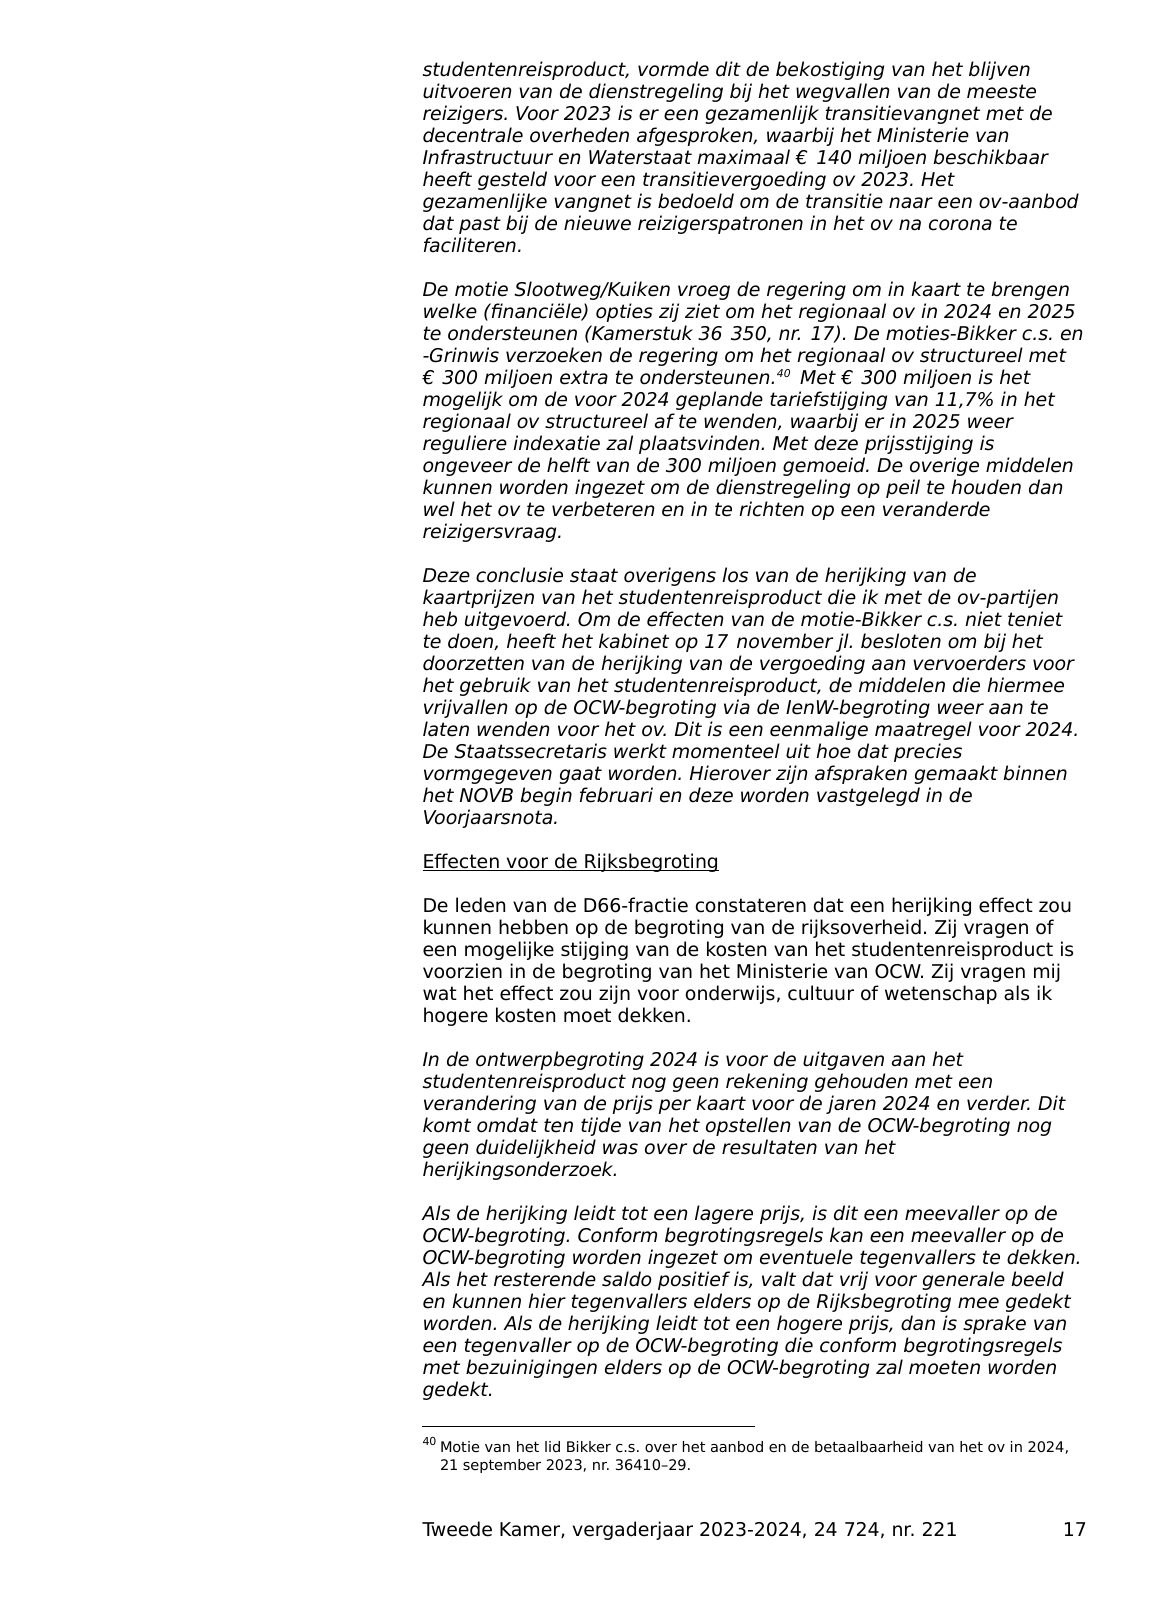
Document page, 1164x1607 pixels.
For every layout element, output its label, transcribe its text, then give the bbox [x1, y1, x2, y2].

text Als de herijking leidt tot een lagere prijs, is dit een meevaller op de OCW-begroting. Conform begrotingsregels kan een meevaller op de OCW-begroting worden ingezet om eventuele tegenvallers te dekken. Als het resterende saldo positief is, valt dat vrij voor generale beeld en kunnen hier tegenvallers elders op de Rijksbegroting mee gedekt worden. Als de herijking leidt tot een hogere prijs, dan is sprake van een tegenvaller op de OCW-begroting die conform begrotingsregels met bezuinigingen elders op de OCW-begroting zal moeten worden gedekt. [422, 1203, 1087, 1401]
text De leden van de D66-fractie constateren dat een herijking effect zou kunnen hebben op de begroting van de rijksoverheid. Zij vragen of een mogelijke stijging van de kosten van het studentenreisproduct is voorzien in de begroting van het Ministerie van OCW. Zij vragen mij wat het effect zou zijn voor onderwijs, cultuur of wetenschap als ik hogere kosten moet dekken. [422, 895, 1087, 1027]
subtitle Effecten voor de Rijksbegroting [422, 851, 1087, 873]
text De motie Slootweg/Kuiken vroeg de regering om in kaart te brengen welke (financiële) opties zij ziet om het regionaal ov in 2024 en 2025 te ondersteunen (Kamerstuk 36 350, nr. 17). De moties-Bikker c.s. en -Grinwis verzoeken de regering om het regionaal ov structureel met € 300 miljoen extra te ondersteunen. Met € 300 miljoen is het mogelijk om de voor 2024 geplande tariefstijging van 11,7% in het regionaal ov structureel af te wenden, waarbij er in 2025 weer reguliere indexatie zal plaatsvinden. Met deze prijsstijging is ongeveer de helft van de 300 miljoen gemoeid. De overige middelen kunnen worden ingezet om de dienstregeling op peil te houden dan wel het ov te verbeteren en in te richten op een veranderde reizigersvraag. [422, 279, 1087, 543]
text In de ontwerpbegroting 2024 is voor de uitgaven aan het studentenreisproduct nog geen rekening gehouden met een verandering van de prijs per kaart voor de jaren 2024 en verder. Dit komt omdat ten tijde van het opstellen van de OCW-begroting nog geen duidelijkheid was over de resultaten van het herijkingsonderzoek. [422, 1049, 1087, 1181]
text studentenreisproduct, vormde dit de bekostiging van het blijven uitvoeren van de dienstregeling bij het wegvallen van de meeste reizigers. Voor 2023 is er een gezamenlijk transitievangnet met de decentrale overheden afgesproken, waarbij het Ministerie van Infrastructuur en Waterstaat maximaal € 140 miljoen beschikbaar heeft gesteld voor een transitievergoeding ov 2023. Het gezamenlijke vangnet is bedoeld om de transitie naar een ov-aanbod dat past bij de nieuwe reizigerspatronen in het ov na corona te faciliteren. [422, 59, 1087, 257]
text Motie van het lid Bikker c.s. over het aanbod en de betaalbaarheid van het ov in 2024, 21 september 2023, nr. 36410–29. [422, 1435, 1087, 1474]
text Deze conclusie staat overigens los van de herijking van de kaartprijzen van het studentenreisproduct die ik met de ov-partijen heb uitgevoerd. Om de effecten van de motie-Bikker c.s. niet teniet te doen, heeft het kabinet op 17 november jl. besloten om bij het doorzetten van de herijking van de vergoeding aan vervoerders voor het gebruik van het studentenreisproduct, de middelen die hiermee vrijvallen op de OCW-begroting via de IenW-begroting weer aan te laten wenden voor het ov. Dit is een eenmalige maatregel voor 2024. De Staatssecretaris werkt momenteel uit hoe dat precies vormgegeven gaat worden. Hierover zijn afspraken gemaakt binnen het NOVB begin februari en deze worden vastgelegd in de Voorjaarsnota. [422, 565, 1087, 829]
